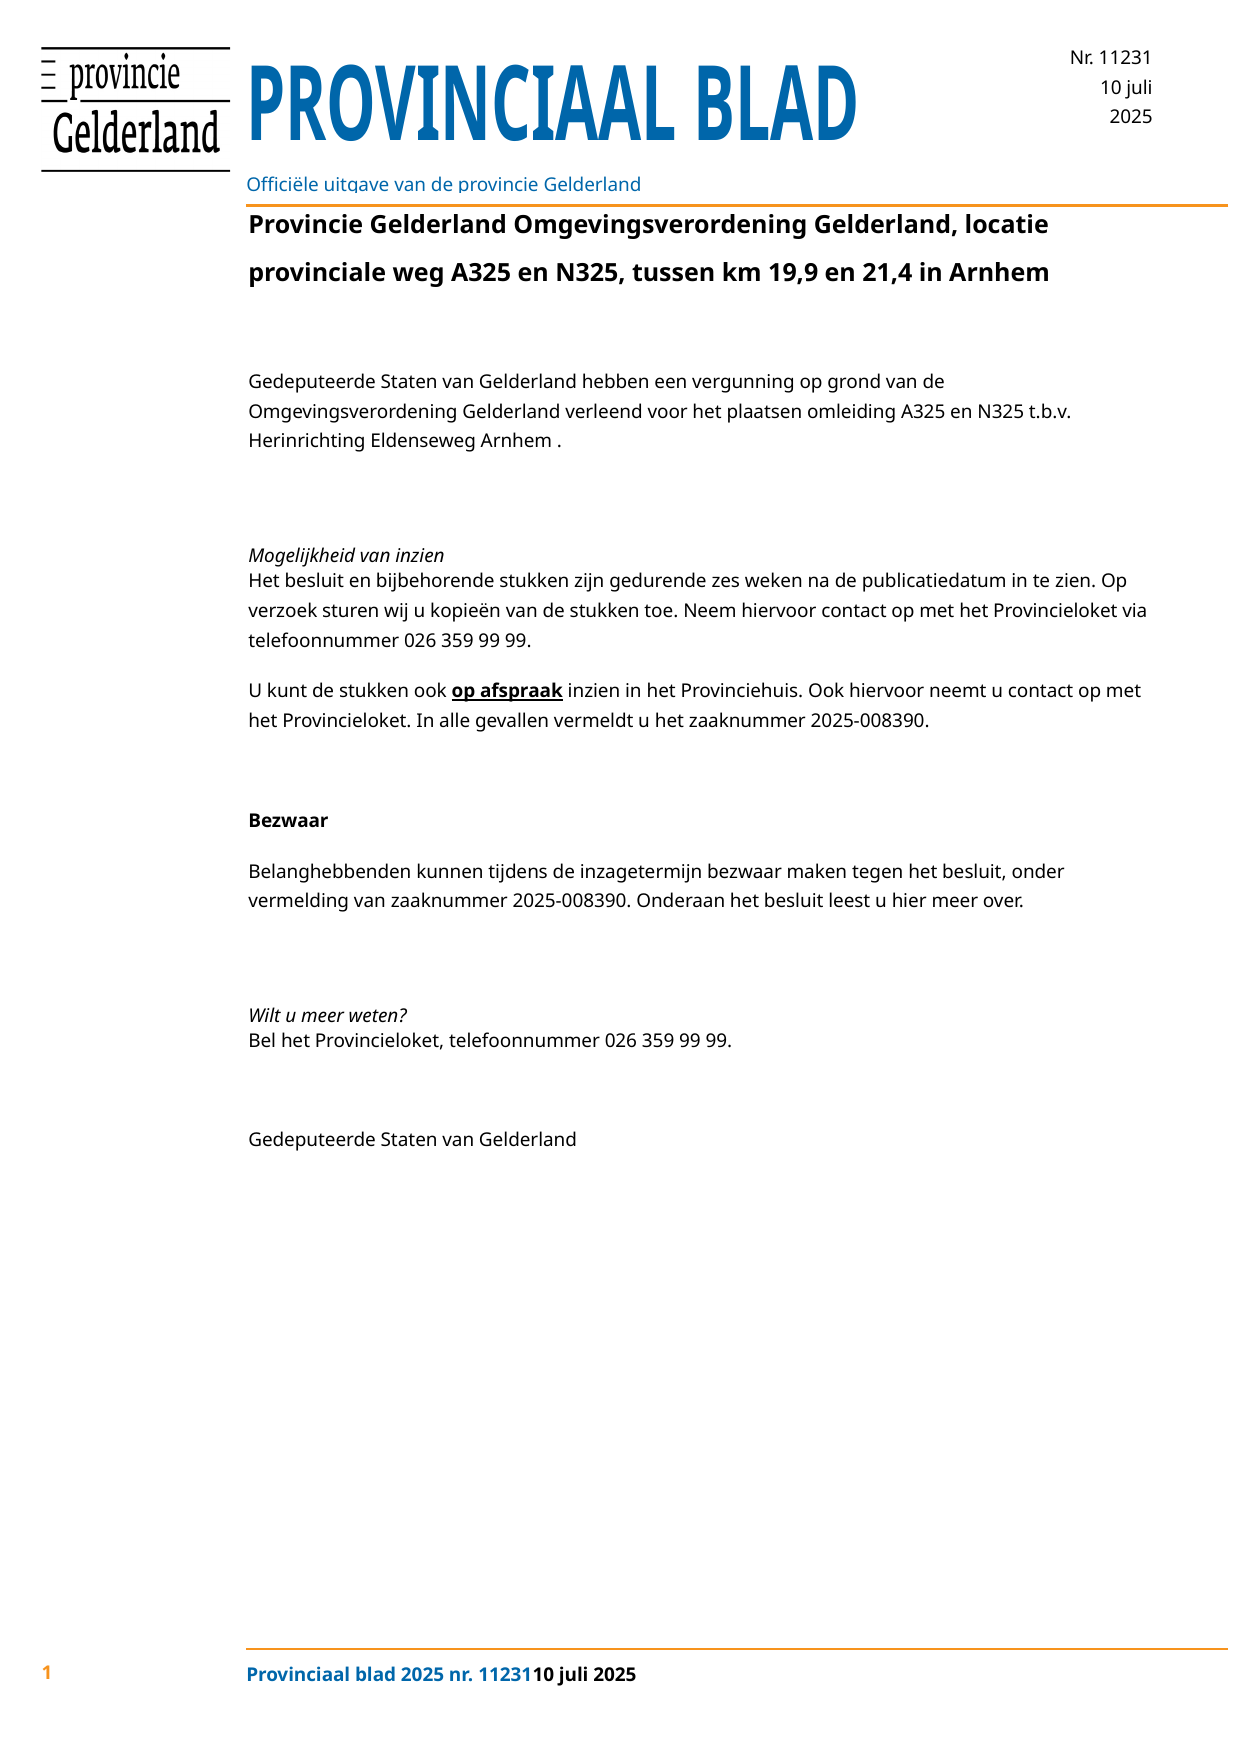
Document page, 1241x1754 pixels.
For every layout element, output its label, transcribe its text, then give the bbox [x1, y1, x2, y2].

text Bezwaar [248, 808, 1152, 833]
text Belanghebbenden kunnen tijdens de inzagetermijn bezwaar maken tegen het besluit, onder vermelding van zaaknummer 2025-008390. Onderaan het besluit leest u hier meer over. [248, 858, 1152, 913]
text Gedeputeerde Staten van Gelderland [248, 1126, 1152, 1152]
text Het besluit en bijbehorende stukken zijn gedurende zes weken na de publicatiedatum in te zien. Op verzoek sturen wij u kopieën van de stukken toe. Neem hiervoor contact op met het Provincieloket via telefoonnummer 026 359 99 99. [248, 568, 1152, 652]
text Bel het Provincieloket, telefoonnummer 026 359 99 99. [248, 1028, 1152, 1053]
text Wilt u meer weten? [248, 1002, 1152, 1028]
picture [41, 47, 231, 172]
text Provincie Gelderland Omgevingsverordening Gelderland, locatie provinciale weg A325 en N325, tussen km 19,9 en 21,4 in Arnhem [248, 207, 1152, 288]
text Gedeputeerde Staten van Gelderland hebben een vergunning op grond van de Omgevingsverordening Gelderland verleend voor het plaatsen omleiding A325 en N325 t.b.v. Herinrichting Eldenseweg Arnhem . [248, 368, 1152, 453]
text U kunt de stukken ook op afspraak inzien in het Provinciehuis. Ook hiervoor neemt u contact op met het Provincieloket. In alle gevallen vermeldt u het zaaknummer 2025-008390. [248, 677, 1152, 732]
text Mogelijkheid van inzien [248, 542, 1152, 568]
